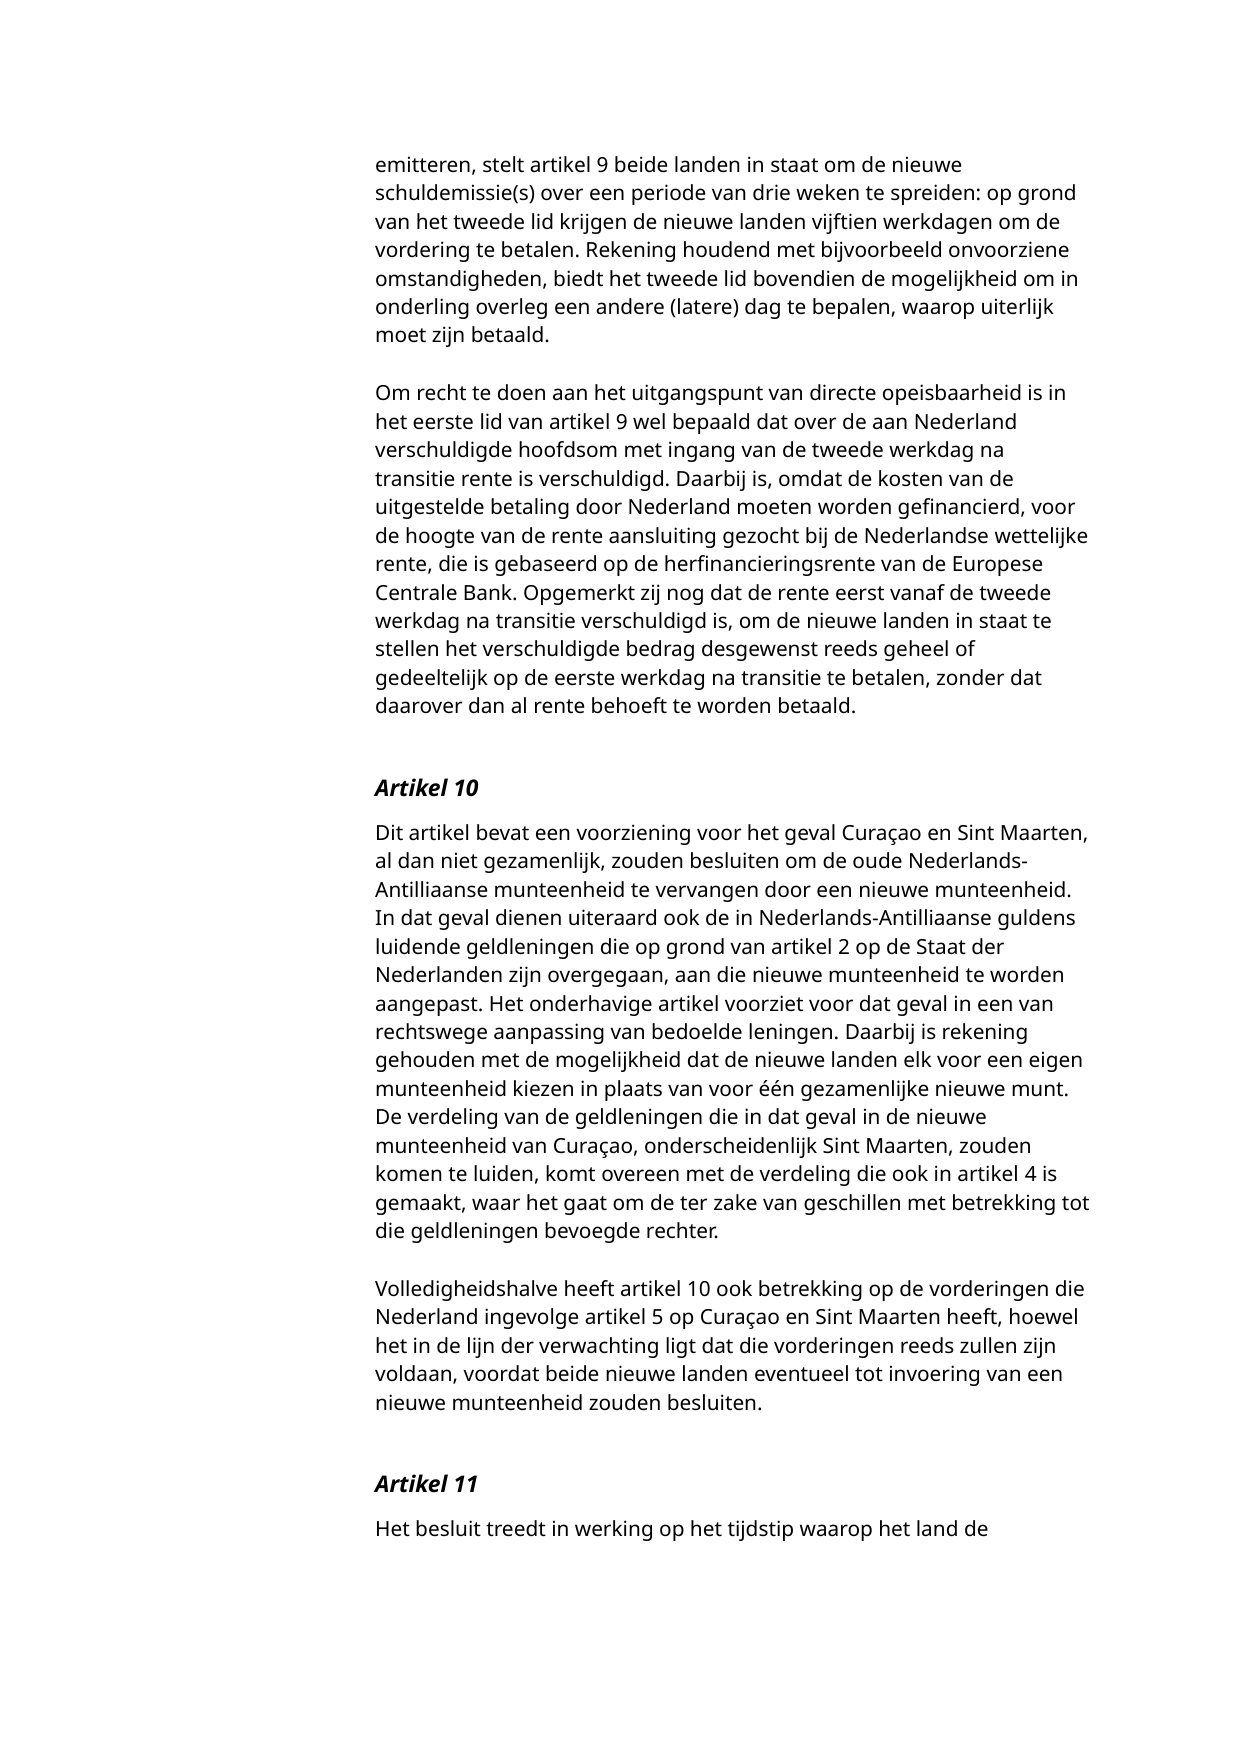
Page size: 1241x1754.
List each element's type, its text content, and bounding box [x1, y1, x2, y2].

text Om recht te doen aan het uitgangspunt van directe opeisbaarheid is in het eerste lid van artikel 9 wel bepaald dat over de aan Nederland verschuldigde hoofdsom met ingang van de tweede werkdag na transitie rente is verschuldigd. Daarbij is, omdat de kosten van de uitgestelde betaling door Nederland moeten worden gefinancierd, voor de hoogte van de rente aansluiting gezocht bij de Nederlandse wettelijke rente, die is gebaseerd op de herfinancieringsrente van de Europese Centrale Bank. Opgemerkt zij nog dat de rente eerst vanaf de tweede werkdag na transitie verschuldigd is, om de nieuwe landen in staat te stellen het verschuldigde bedrag desgewenst reeds geheel of gedeeltelijk op de eerste werkdag na transitie te betalen, zonder dat daarover dan al rente behoeft te worden betaald. [375, 378, 1090, 720]
text Dit artikel bevat een voorziening voor het geval Curaçao en Sint Maarten, al dan niet gezamenlijk, zouden besluiten om de oude Nederlands-Antilliaanse munteenheid te vervangen door een nieuwe munteenheid. In dat geval dienen uiteraard ook de in Nederlands-Antilliaanse guldens luidende geldleningen die op grond van artikel 2 op de Staat der Nederlanden zijn overgegaan, aan die nieuwe munteenheid te worden aangepast. Het onderhavige artikel voorziet voor dat geval in een van rechtswege aanpassing van bedoelde leningen. Daarbij is rekening gehouden met de mogelijkheid dat de nieuwe landen elk voor een eigen munteenheid kiezen in plaats van voor één gezamenlijke nieuwe munt. De verdeling van de geldleningen die in dat geval in de nieuwe munteenheid van Curaçao, onderscheidenlijk Sint Maarten, zouden komen te luiden, komt overeen met de verdeling die ook in artikel 4 is gemaakt, waar het gaat om de ter zake van geschillen met betrekking tot die geldleningen bevoegde rechter. [375, 818, 1090, 1244]
text Het besluit treedt in werking op het tijdstip waarop het land de [375, 1514, 1090, 1543]
subtitle Artikel 10 [375, 772, 1090, 803]
subtitle Artikel 11 [375, 1468, 1090, 1499]
text emitteren, stelt artikel 9 beide landen in staat om de nieuwe schuldemissie(s) over een periode van drie weken te spreiden: op grond van het tweede lid krijgen de nieuwe landen vijftien werkdagen om de vordering te betalen. Rekening houdend met bijvoorbeeld onvoorziene omstandigheden, biedt het tweede lid bovendien de mogelijkheid om in onderling overleg een andere (latere) dag te bepalen, waarop uiterlijk moet zijn betaald. [375, 150, 1090, 349]
text Volledigheidshalve heeft artikel 10 ook betrekking op de vorderingen die Nederland ingevolge artikel 5 op Curaçao en Sint Maarten heeft, hoewel het in de lijn der verwachting ligt dat die vorderingen reeds zullen zijn voldaan, voordat beide nieuwe landen eventueel tot invoering van een nieuwe munteenheid zouden besluiten. [375, 1274, 1090, 1416]
